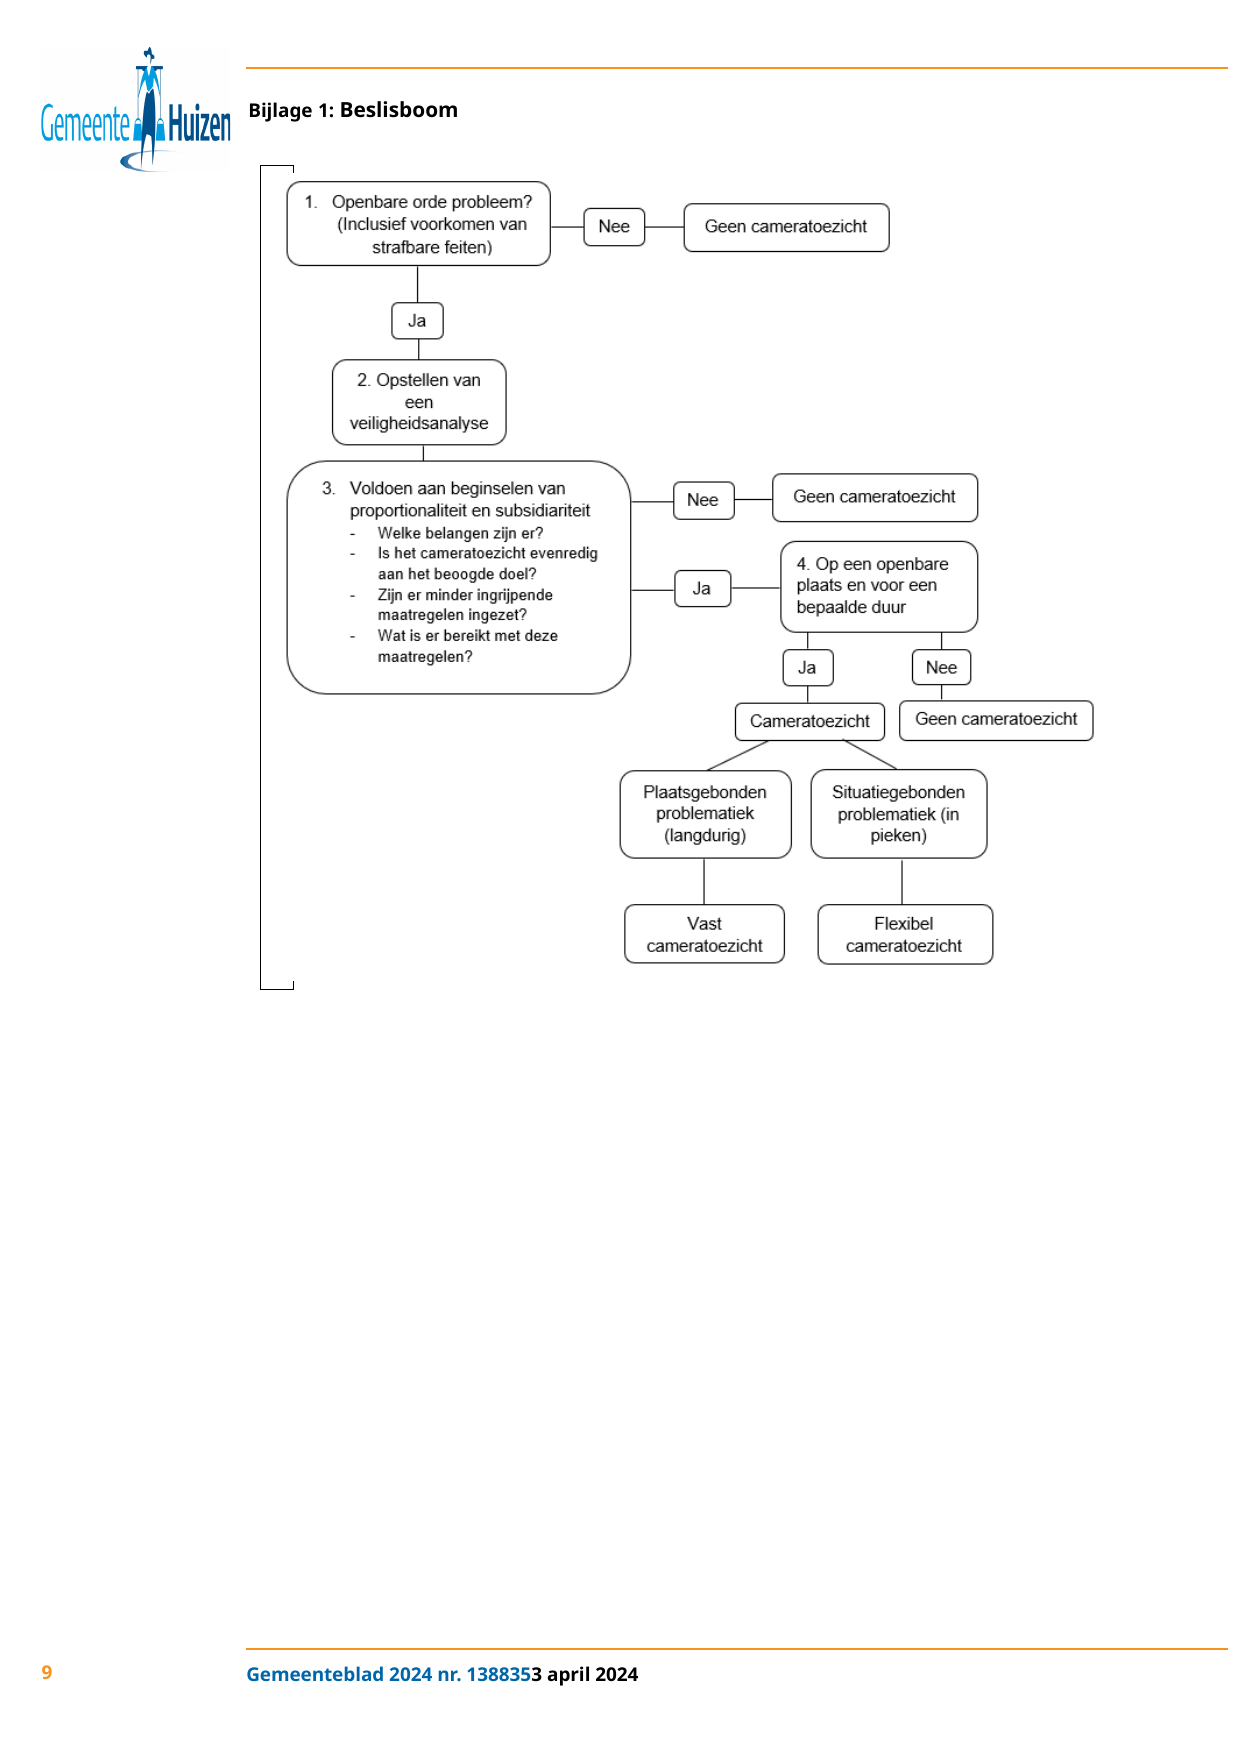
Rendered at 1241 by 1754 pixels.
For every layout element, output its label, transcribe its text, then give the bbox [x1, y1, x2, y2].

text Bijlage 1: Beslisboom [248, 95, 1152, 123]
picture [41, 47, 231, 172]
picture [268, 173, 1095, 981]
